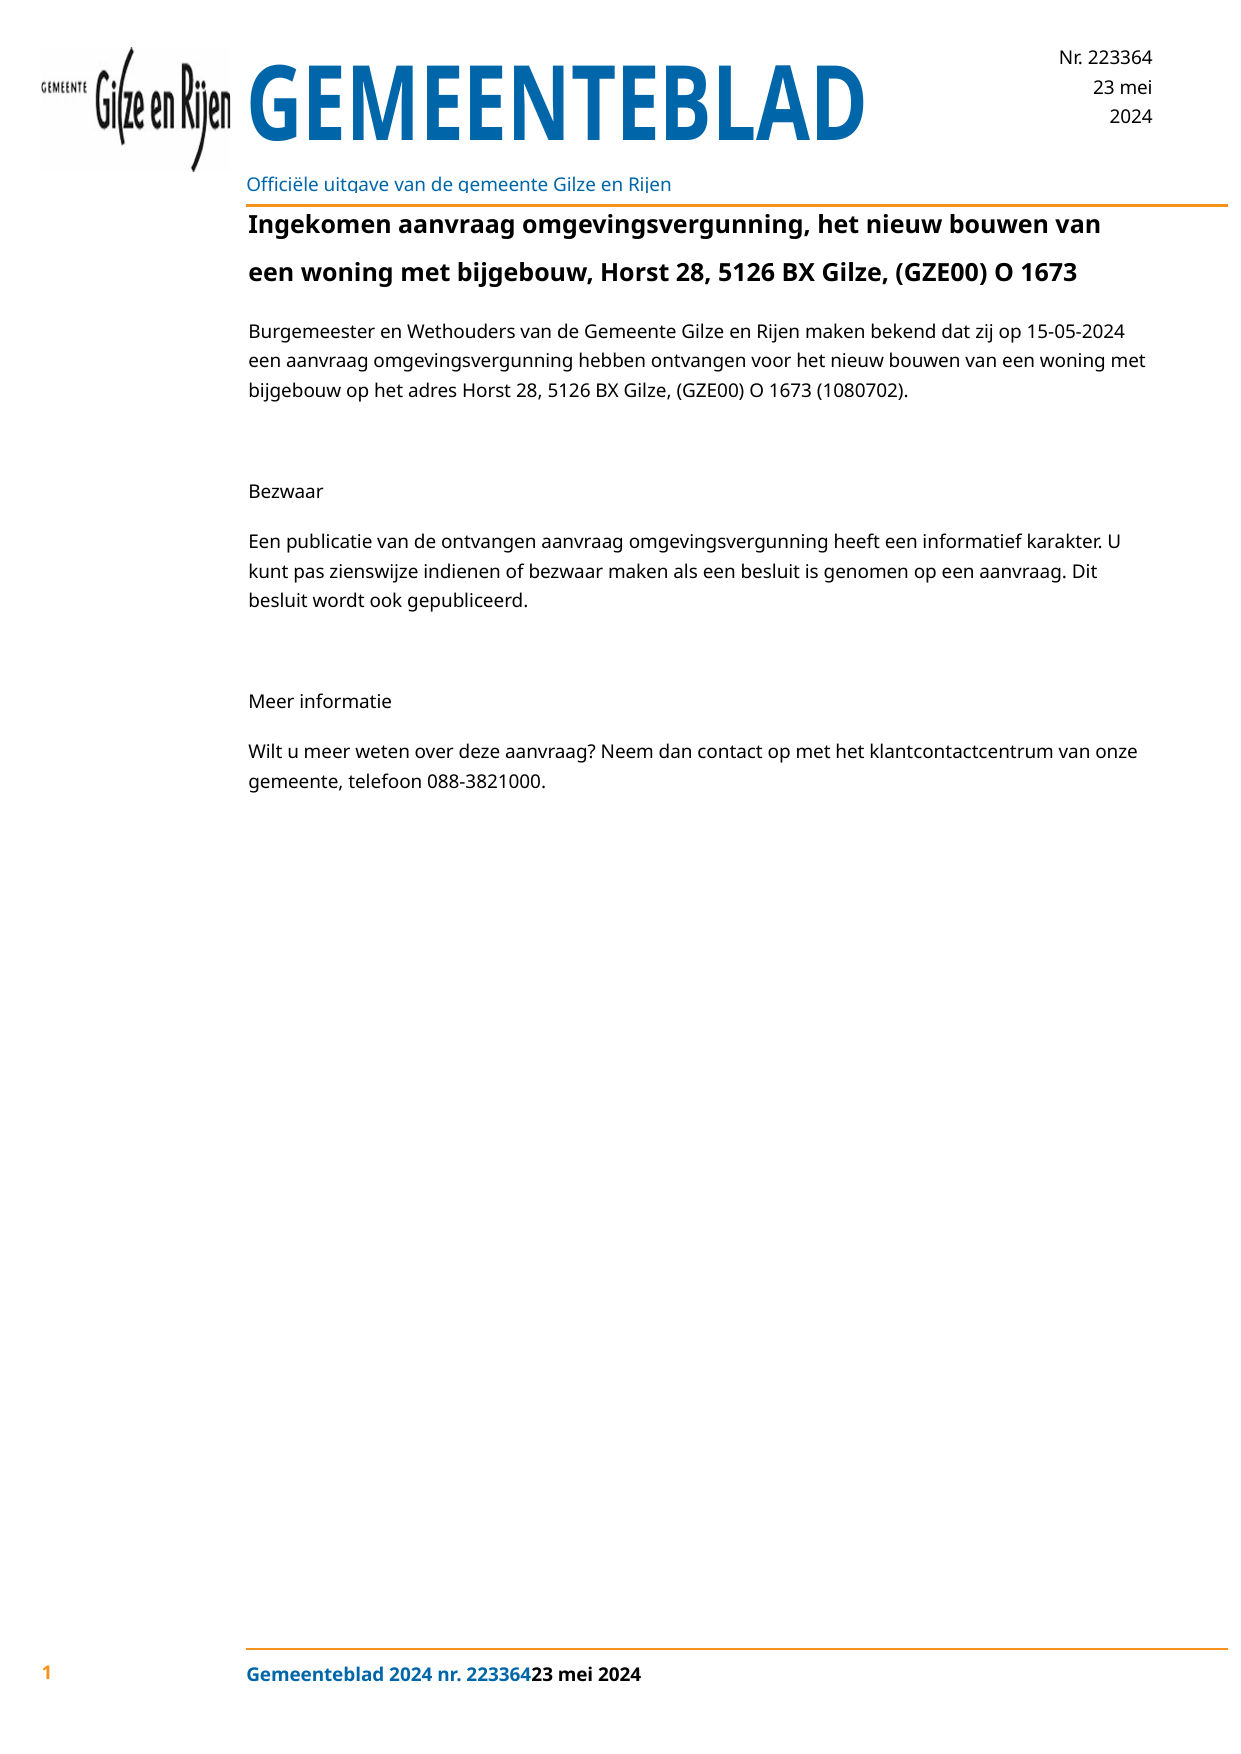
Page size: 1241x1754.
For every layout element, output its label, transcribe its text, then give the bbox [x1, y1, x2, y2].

text Wilt u meer weten over deze aanvraag? Neem dan contact op met het klantcontactcentrum van onze gemeente, telefoon 088-3821000. [248, 739, 1152, 794]
text Bezwaar [248, 478, 1152, 504]
text Meer informatie [248, 688, 1152, 714]
picture [41, 47, 231, 172]
text Ingekomen aanvraag omgevingsvergunning, het nieuw bouwen van een woning met bijgebouw, Horst 28, 5126 BX Gilze, (GZE00) O 1673 [248, 207, 1152, 288]
text Een publicatie van de ontvangen aanvraag omgevingsvergunning heeft een informatief karakter. U kunt pas zienswijze indienen of bezwaar maken als een besluit is genomen op een aanvraag. Dit besluit wordt ook gepubliceerd. [248, 528, 1152, 613]
text Burgemeester en Wethouders van de Gemeente Gilze en Rijen maken bekend dat zij op 15-05-2024 een aanvraag omgevingsvergunning hebben ontvangen voor het nieuw bouwen van een woning met bijgebouw op het adres Horst 28, 5126 BX Gilze, (GZE00) O 1673 (1080702). [248, 318, 1152, 403]
